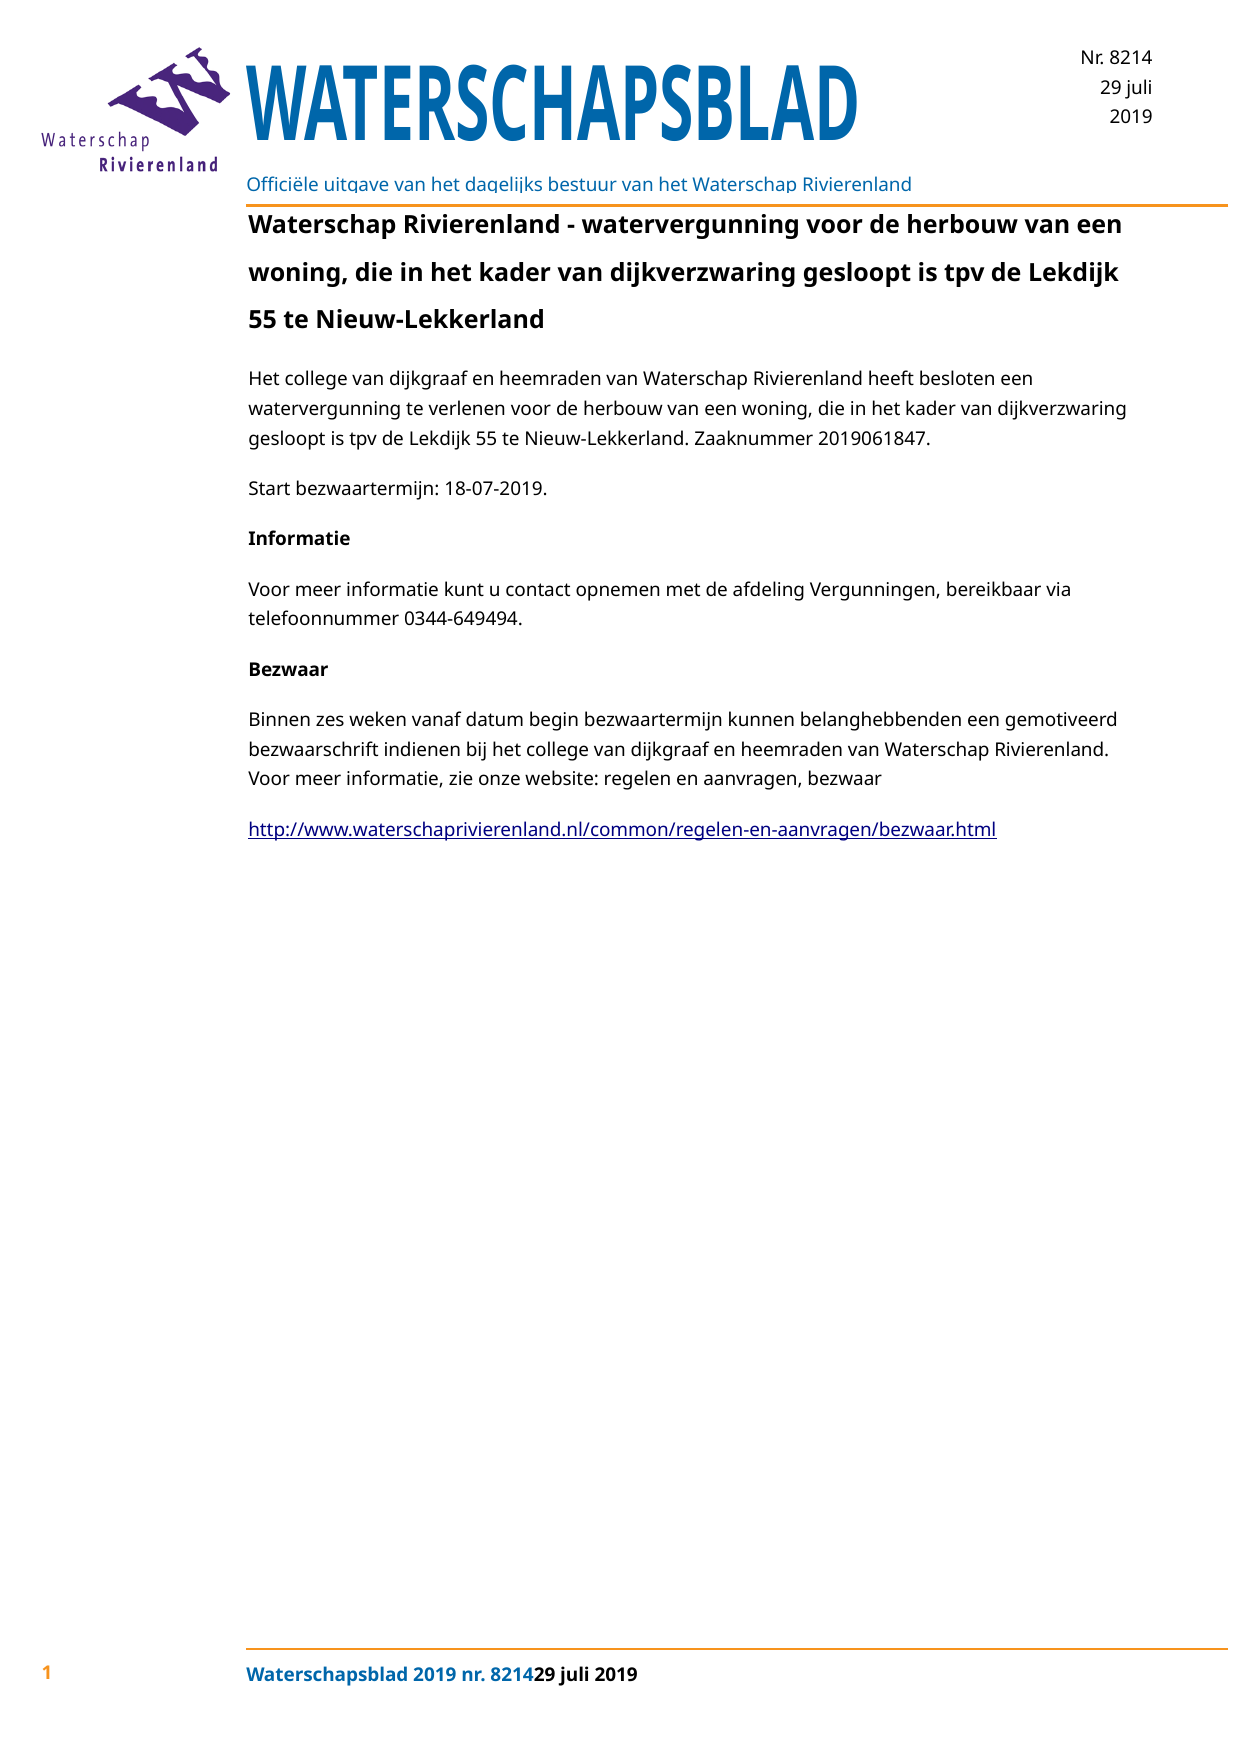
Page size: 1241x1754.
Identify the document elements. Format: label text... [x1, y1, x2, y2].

text Informatie [248, 526, 1152, 551]
text Waterschap Rivierenland - watervergunning voor de herbouw van een woning, die in het kader van dijkverzwaring gesloopt is tpv de Lekdijk 55 te Nieuw-Lekkerland [248, 207, 1152, 336]
text Binnen zes weken vanaf datum begin bezwaartermijn kunnen belanghebbenden een gemotiveerd bezwaarschrift indienen bij het college van dijkgraaf en heemraden van Waterschap Rivierenland. Voor meer informatie, zie onze website: regelen en aanvragen, bezwaar [248, 706, 1152, 791]
picture [41, 47, 231, 172]
text http://www.waterschaprivierenland.nl/common/regelen-en-aanvragen/bezwaar.html [248, 816, 1152, 842]
text Start bezwaartermijn: 18-07-2019. [248, 475, 1152, 501]
text Voor meer informatie kunt u contact opnemen met de afdeling Vergunningen, bereikbaar via telefoonnummer 0344-649494. [248, 576, 1152, 631]
text Het college van dijkgraaf en heemraden van Waterschap Rivierenland heeft besloten een watervergunning te verlenen voor de herbouw van een woning, die in het kader van dijkverzwaring gesloopt is tpv de Lekdijk 55 te Nieuw-Lekkerland. Zaaknummer 2019061847. [248, 366, 1152, 450]
text Bezwaar [248, 656, 1152, 682]
